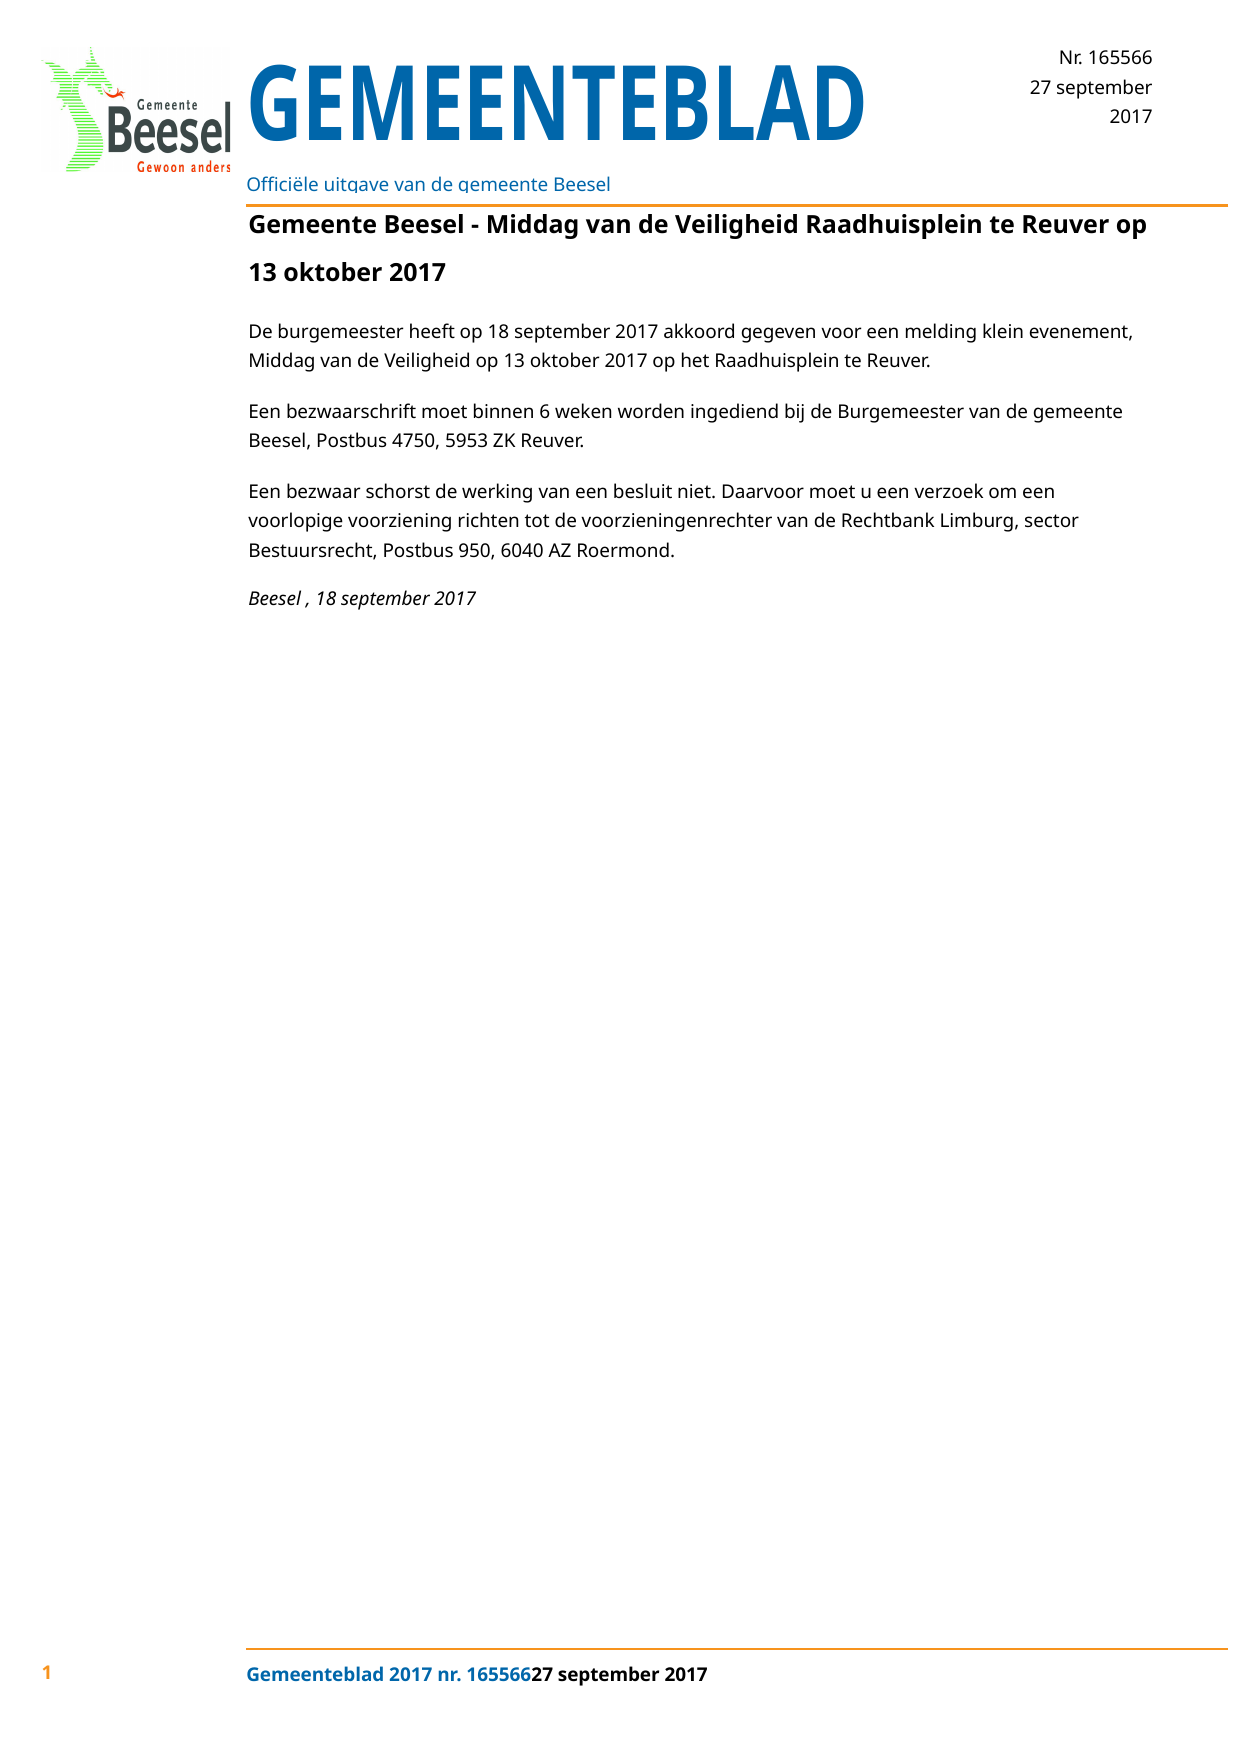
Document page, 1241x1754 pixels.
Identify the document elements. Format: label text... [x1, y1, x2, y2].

text Een bezwaarschrift moet binnen 6 weken worden ingediend bij de Burgemeester van de gemeente Beesel, Postbus 4750, 5953 ZK Reuver. [248, 398, 1152, 453]
text Gemeente Beesel - Middag van de Veiligheid Raadhuisplein te Reuver op 13 oktober 2017 [248, 207, 1152, 288]
text Een bezwaar schorst de werking van een besluit niet. Daarvoor moet u een verzoek om een voorlopige voorziening richten tot de voorzieningenrechter van de Rechtbank Limburg, sector Bestuursrecht, Postbus 950, 6040 AZ Roermond. [248, 478, 1152, 563]
text De burgemeester heeft op 18 september 2017 akkoord gegeven voor een melding klein evenement, Middag van de Veiligheid op 13 oktober 2017 op het Raadhuisplein te Reuver. [248, 318, 1152, 373]
text Beesel , 18 september 2017 [248, 585, 1152, 611]
picture [41, 47, 231, 172]
